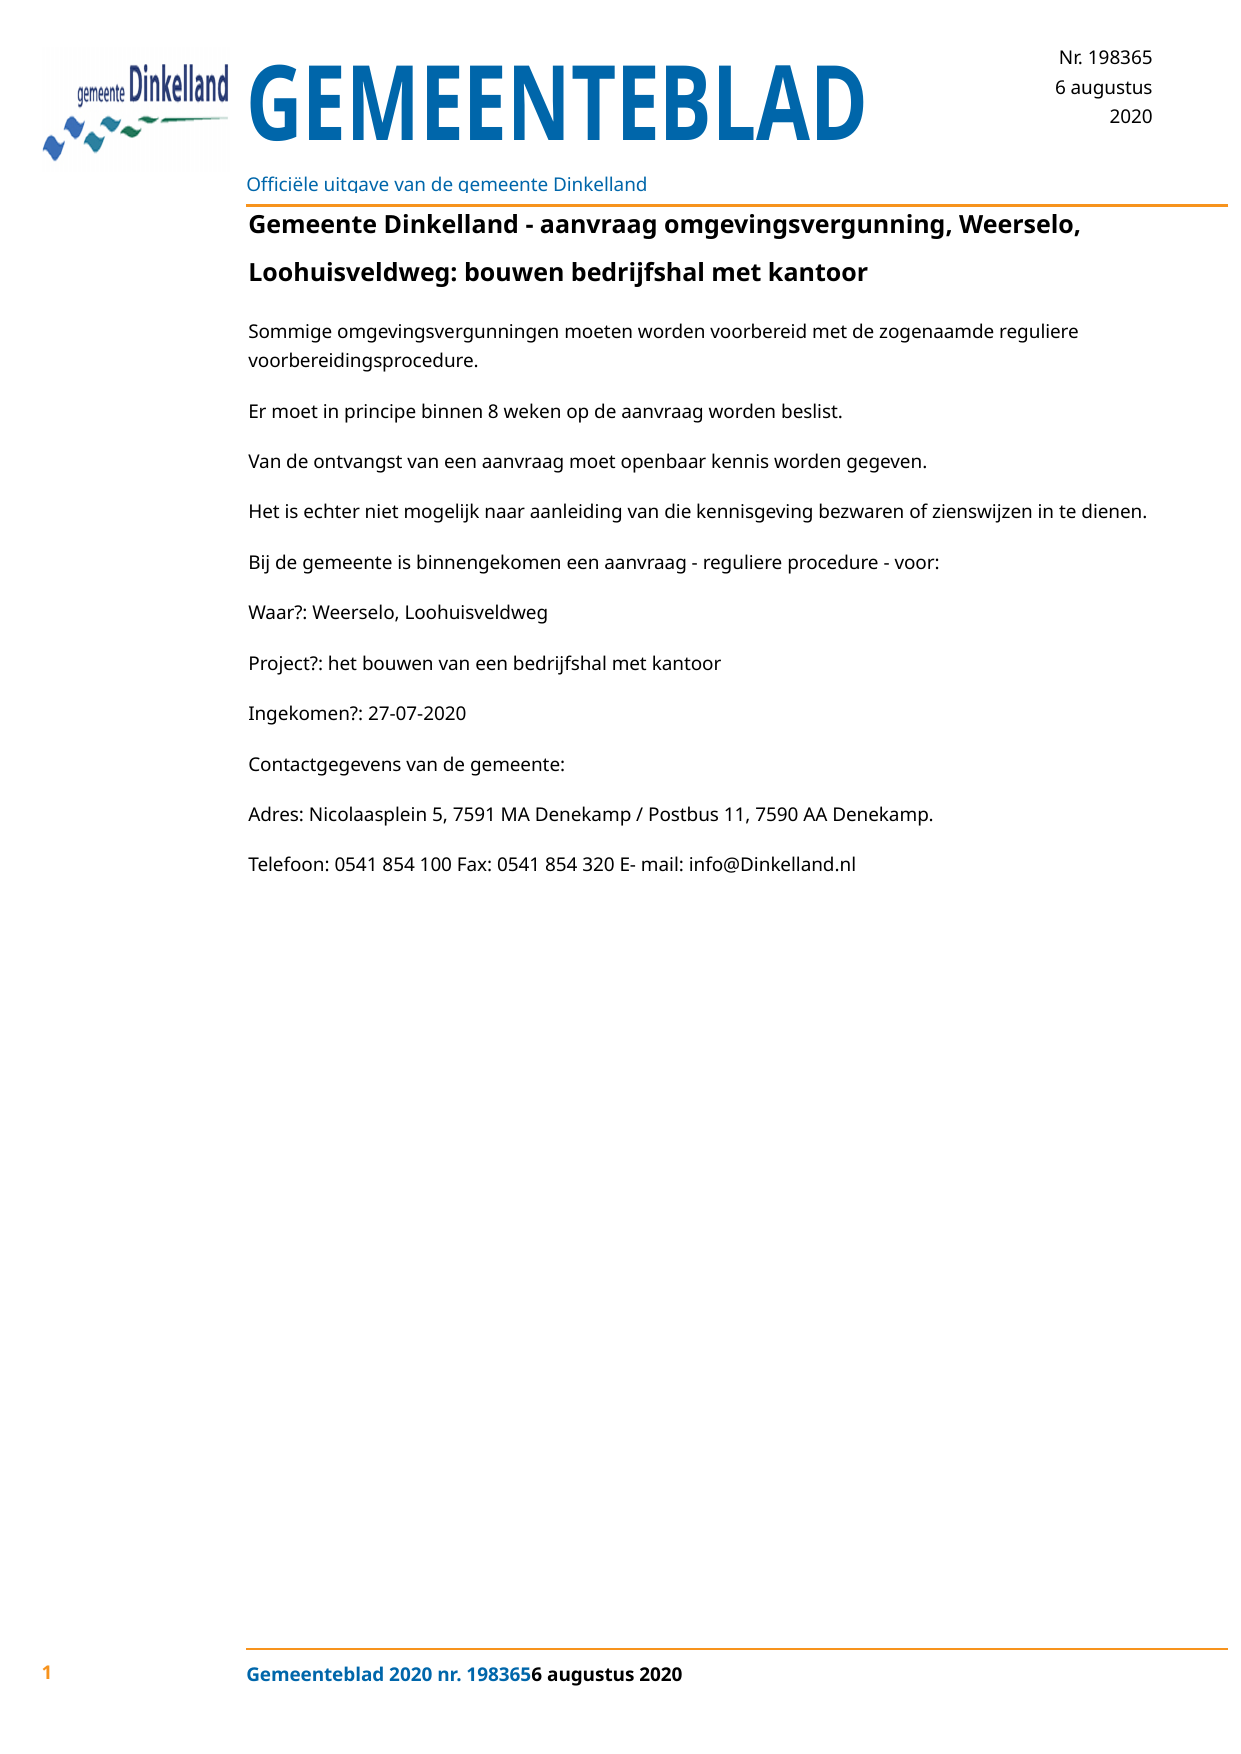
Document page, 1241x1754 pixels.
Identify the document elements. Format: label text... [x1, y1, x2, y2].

text Telefoon: 0541 854 100 Fax: 0541 854 320 E- mail: info@Dinkelland.nl [248, 852, 1152, 877]
text Waar?: Weerselo, Loohuisveldweg [248, 599, 1152, 625]
text Er moet in principe binnen 8 weken op de aanvraag worden beslist. [248, 398, 1152, 424]
text Sommige omgevingsvergunningen moeten worden voorbereid met de zogenaamde reguliere voorbereidingsprocedure. [248, 318, 1152, 373]
picture [41, 47, 231, 172]
text Het is echter niet mogelijk naar aanleiding van die kennisgeving bezwaren of zienswijzen in te dienen. [248, 499, 1152, 524]
text Ingekomen?: 27-07-2020 [248, 700, 1152, 726]
text Contactgegevens van de gemeente: [248, 751, 1152, 777]
text Gemeente Dinkelland - aanvraag omgevingsvergunning, Weerselo, Loohuisveldweg: bouwen bedrijfshal met kantoor [248, 207, 1152, 288]
text Van de ontvangst van een aanvraag moet openbaar kennis worden gegeven. [248, 448, 1152, 474]
text Bij de gemeente is binnengekomen een aanvraag - reguliere procedure - voor: [248, 549, 1152, 575]
text Adres: Nicolaasplein 5, 7591 MA Denekamp / Postbus 11, 7590 AA Denekamp. [248, 801, 1152, 827]
text Project?: het bouwen van een bedrijfshal met kantoor [248, 650, 1152, 676]
